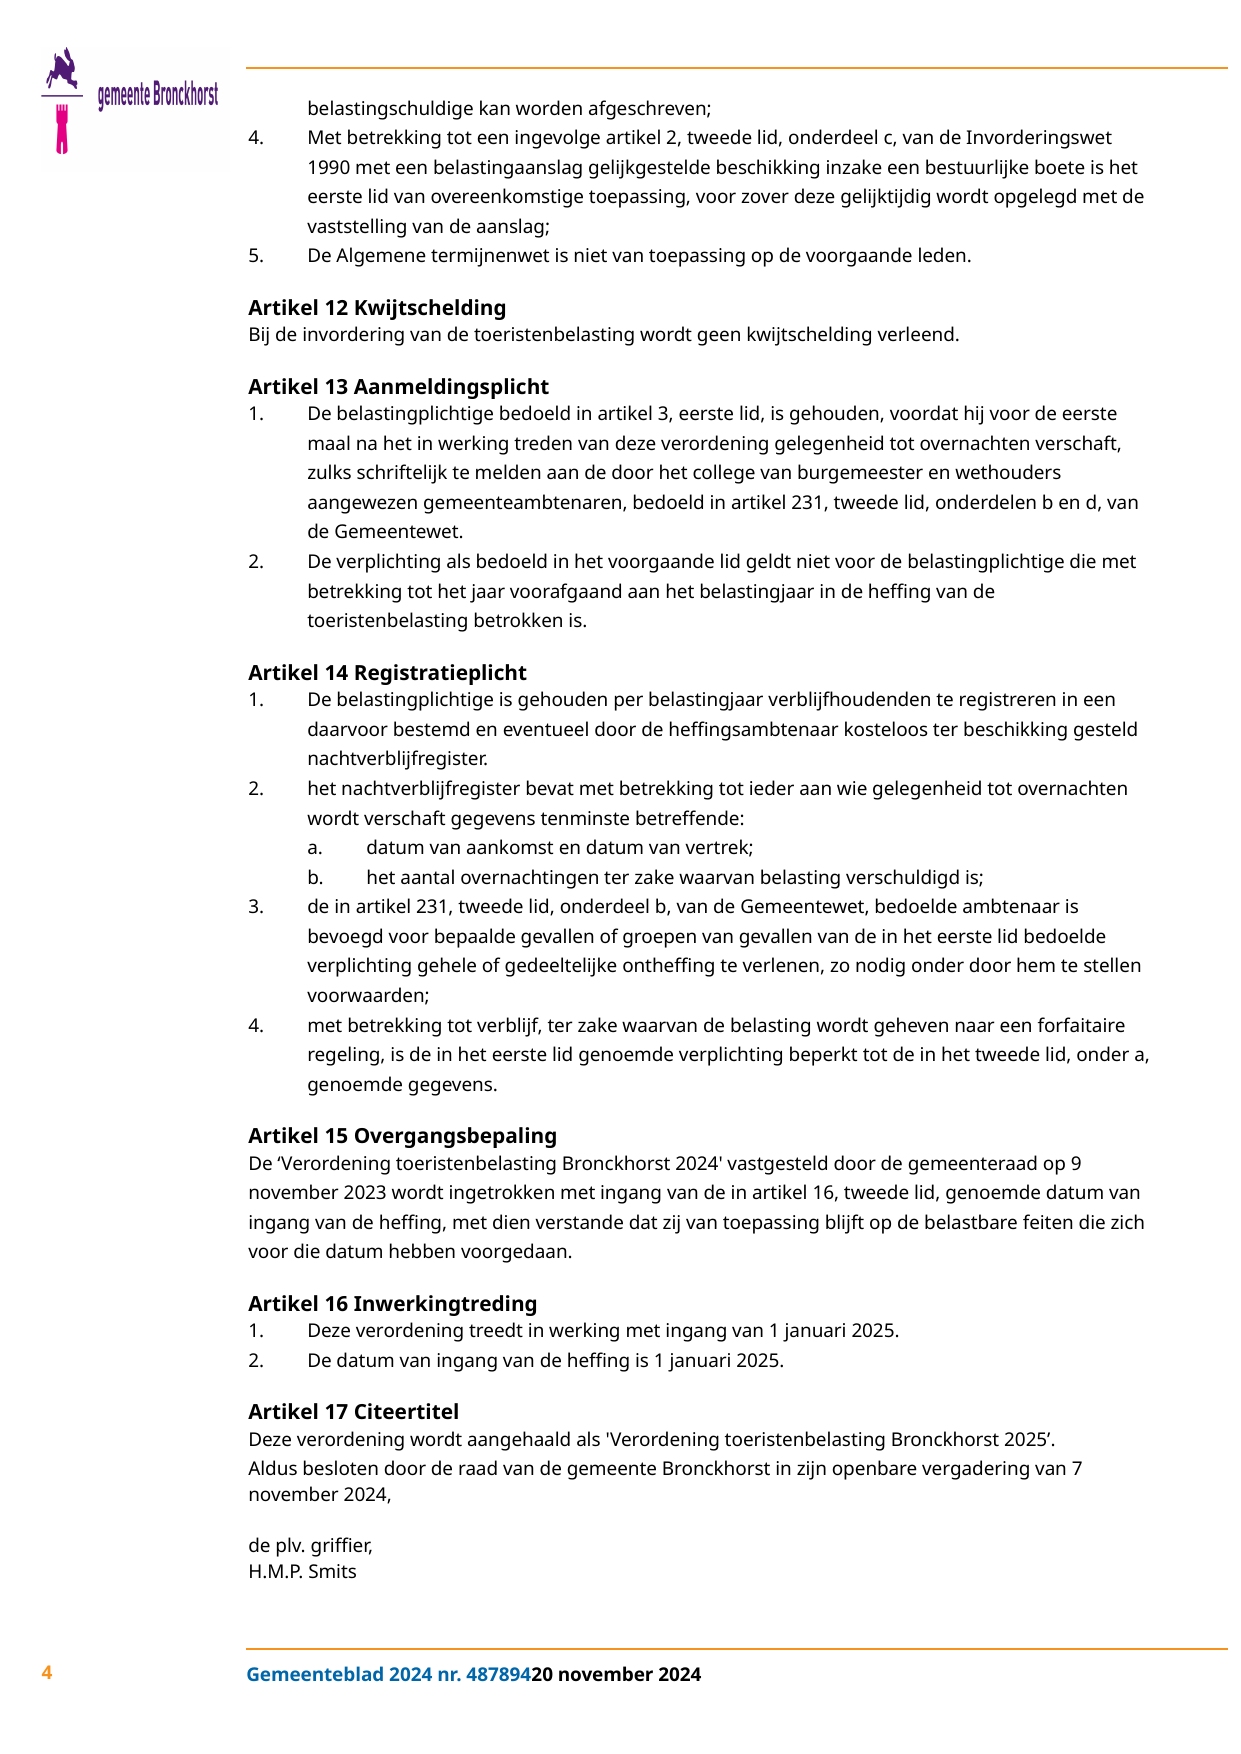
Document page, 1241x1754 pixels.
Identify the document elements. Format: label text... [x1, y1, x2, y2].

text Artikel 12 Kwijtschelding [248, 293, 1152, 322]
picture [41, 47, 231, 172]
list belastingschuldige kan worden afgeschreven; [248, 95, 1152, 121]
text De ‘Verordening toeristenbelasting Bronckhorst 2024' vastgesteld door de gemeenteraad op 9 november 2023 wordt ingetrokken met ingang van de in artikel 16, tweede lid, genoemde datum van ingang van de heffing, met dien verstande dat zij van toepassing blijft op de belastbare feiten die zich voor die datum hebben voorgedaan. [248, 1150, 1152, 1264]
list datum van aankomst en datum van vertrek; [307, 834, 1152, 860]
list De verplichting als bedoeld in het voorgaande lid geldt niet voor de belastingplichtige die met betrekking tot het jaar voorafgaand aan het belastingjaar in de heffing van de toeristenbelasting betrokken is. [248, 548, 1152, 633]
text Aldus besloten door de raad van de gemeente Bronckhorst in zijn openbare vergadering van 7 november 2024, [248, 1455, 1152, 1507]
list De belastingplichtige bedoeld in artikel 3, eerste lid, is gehouden, voordat hij voor de eerste maal na het in werking treden van deze verordening gelegenheid tot overnachten verschaft, zulks schriftelijk te melden aan de door het college van burgemeester en wethouders aangewezen gemeenteambtenaren, bedoeld in artikel 231, tweede lid, onderdelen b en d, van de Gemeentewet. [248, 400, 1152, 544]
list de in artikel 231, tweede lid, onderdeel b, van de Gemeentewet, bedoelde ambtenaar is bevoegd voor bepaalde gevallen of groepen van gevallen van de in het eerste lid bedoelde verplichting gehele of gedeeltelijke ontheffing te verlenen, zo nodig onder door hem te stellen voorwaarden; [248, 893, 1152, 1008]
text Deze verordening wordt aangehaald als 'Verordening toeristenbelasting Bronckhorst 2025’. [248, 1426, 1152, 1452]
text Artikel 15 Overgangsbepaling [248, 1121, 1152, 1150]
list De Algemene termijnenwet is niet van toepassing op de voorgaande leden. [248, 243, 1152, 268]
list Met betrekking tot een ingevolge artikel 2, tweede lid, onderdeel c, van de Invorderingswet 1990 met een belastingaanslag gelijkgestelde beschikking inzake een bestuurlijke boete is het eerste lid van overeenkomstige toepassing, voor zover deze gelijktijdig wordt opgelegd met de vaststelling van de aanslag; [248, 124, 1152, 239]
text Bij de invordering van de toeristenbelasting wordt geen kwijtschelding verleend. [248, 322, 1152, 347]
text Artikel 16 Inwerkingtreding [248, 1289, 1152, 1317]
list het aantal overnachtingen ter zake waarvan belasting verschuldigd is; [307, 864, 1152, 889]
list De datum van ingang van de heffing is 1 januari 2025. [248, 1347, 1152, 1373]
text Artikel 14 Registratieplicht [248, 658, 1152, 686]
text Artikel 13 Aanmeldingsplicht [248, 372, 1152, 400]
list het nachtverblijfregister bevat met betrekking tot ieder aan wie gelegenheid tot overnachten wordt verschaft gegevens tenminste betreffende: [248, 775, 1152, 830]
text Artikel 17 Citeertitel [248, 1397, 1152, 1426]
list De belastingplichtige is gehouden per belastingjaar verblijfhoudenden te registreren in een daarvoor bestemd en eventueel door de heffingsambtenaar kosteloos ter beschikking gesteld nachtverblijfregister. [248, 686, 1152, 771]
text de plv. griffier, [248, 1533, 1152, 1558]
list Deze verordening treedt in werking met ingang van 1 januari 2025. [248, 1317, 1152, 1343]
text H.M.P. Smits [248, 1558, 1152, 1584]
list met betrekking tot verblijf, ter zake waarvan de belasting wordt geheven naar een forfaitaire regeling, is de in het eerste lid genoemde verplichting beperkt tot de in het tweede lid, onder a, genoemde gegevens. [248, 1012, 1152, 1097]
